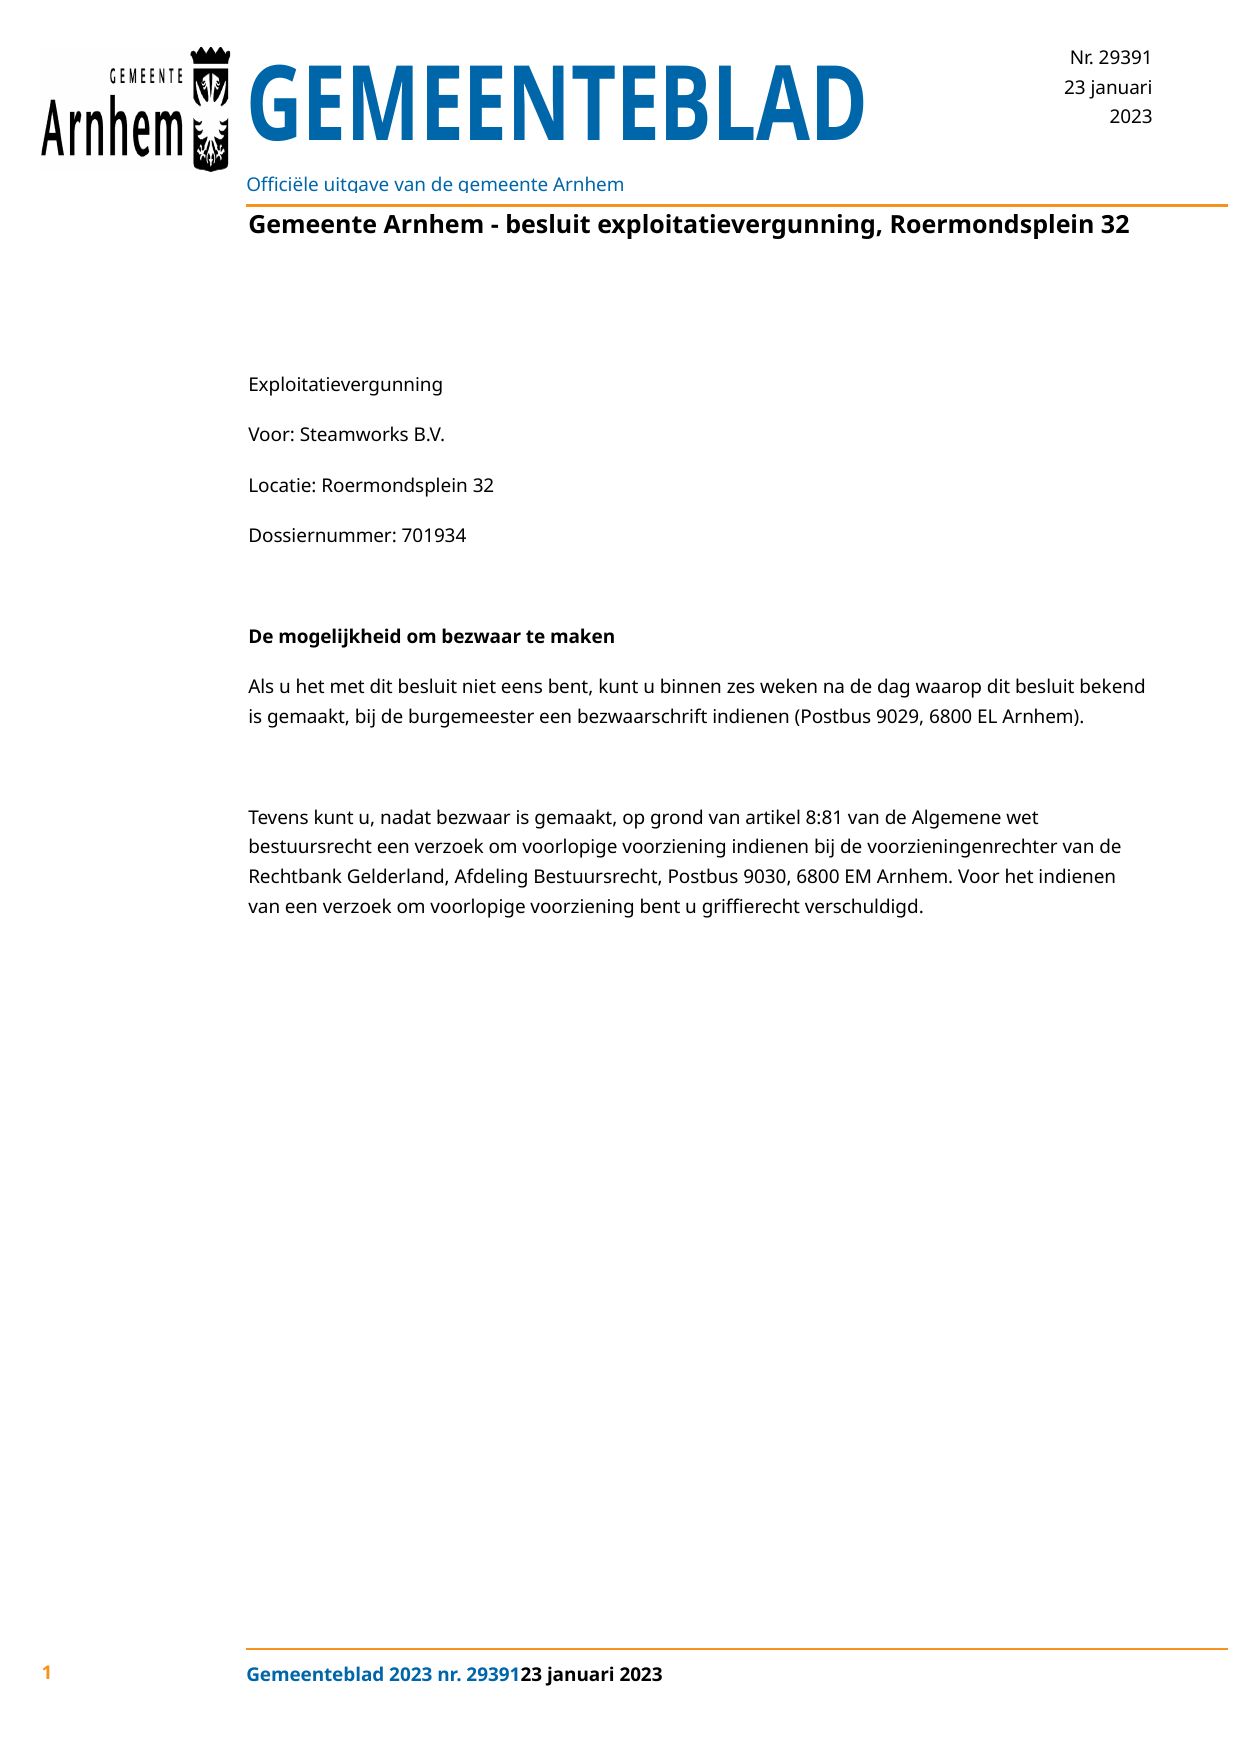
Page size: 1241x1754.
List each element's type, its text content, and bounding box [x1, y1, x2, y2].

picture [41, 47, 231, 172]
text Tevens kunt u, nadat bezwaar is gemaakt, op grond van artikel 8:81 van de Algemene wet bestuursrecht een verzoek om voorlopige voorziening indienen bij de voorzieningenrechter van de Rechtbank Gelderland, Afdeling Bestuursrecht, Postbus 9030, 6800 EM Arnhem. Voor het indienen van een verzoek om voorlopige voorziening bent u griffierecht verschuldigd. [248, 804, 1152, 918]
text Als u het met dit besluit niet eens bent, kunt u binnen zes weken na de dag waarop dit besluit bekend is gemaakt, bij de burgemeester een bezwaarschrift indienen (Postbus 9029, 6800 EL Arnhem). [248, 674, 1152, 729]
text Gemeente Arnhem - besluit exploitatievergunning, Roermondsplein 32 [248, 207, 1152, 241]
text Voor: Steamworks B.V. [248, 422, 1152, 447]
text Locatie: Roermondsplein 32 [248, 472, 1152, 498]
text Exploitatievergunning [248, 371, 1152, 397]
text De mogelijkheid om bezwaar te maken [248, 623, 1152, 649]
text Dossiernummer: 701934 [248, 522, 1152, 548]
